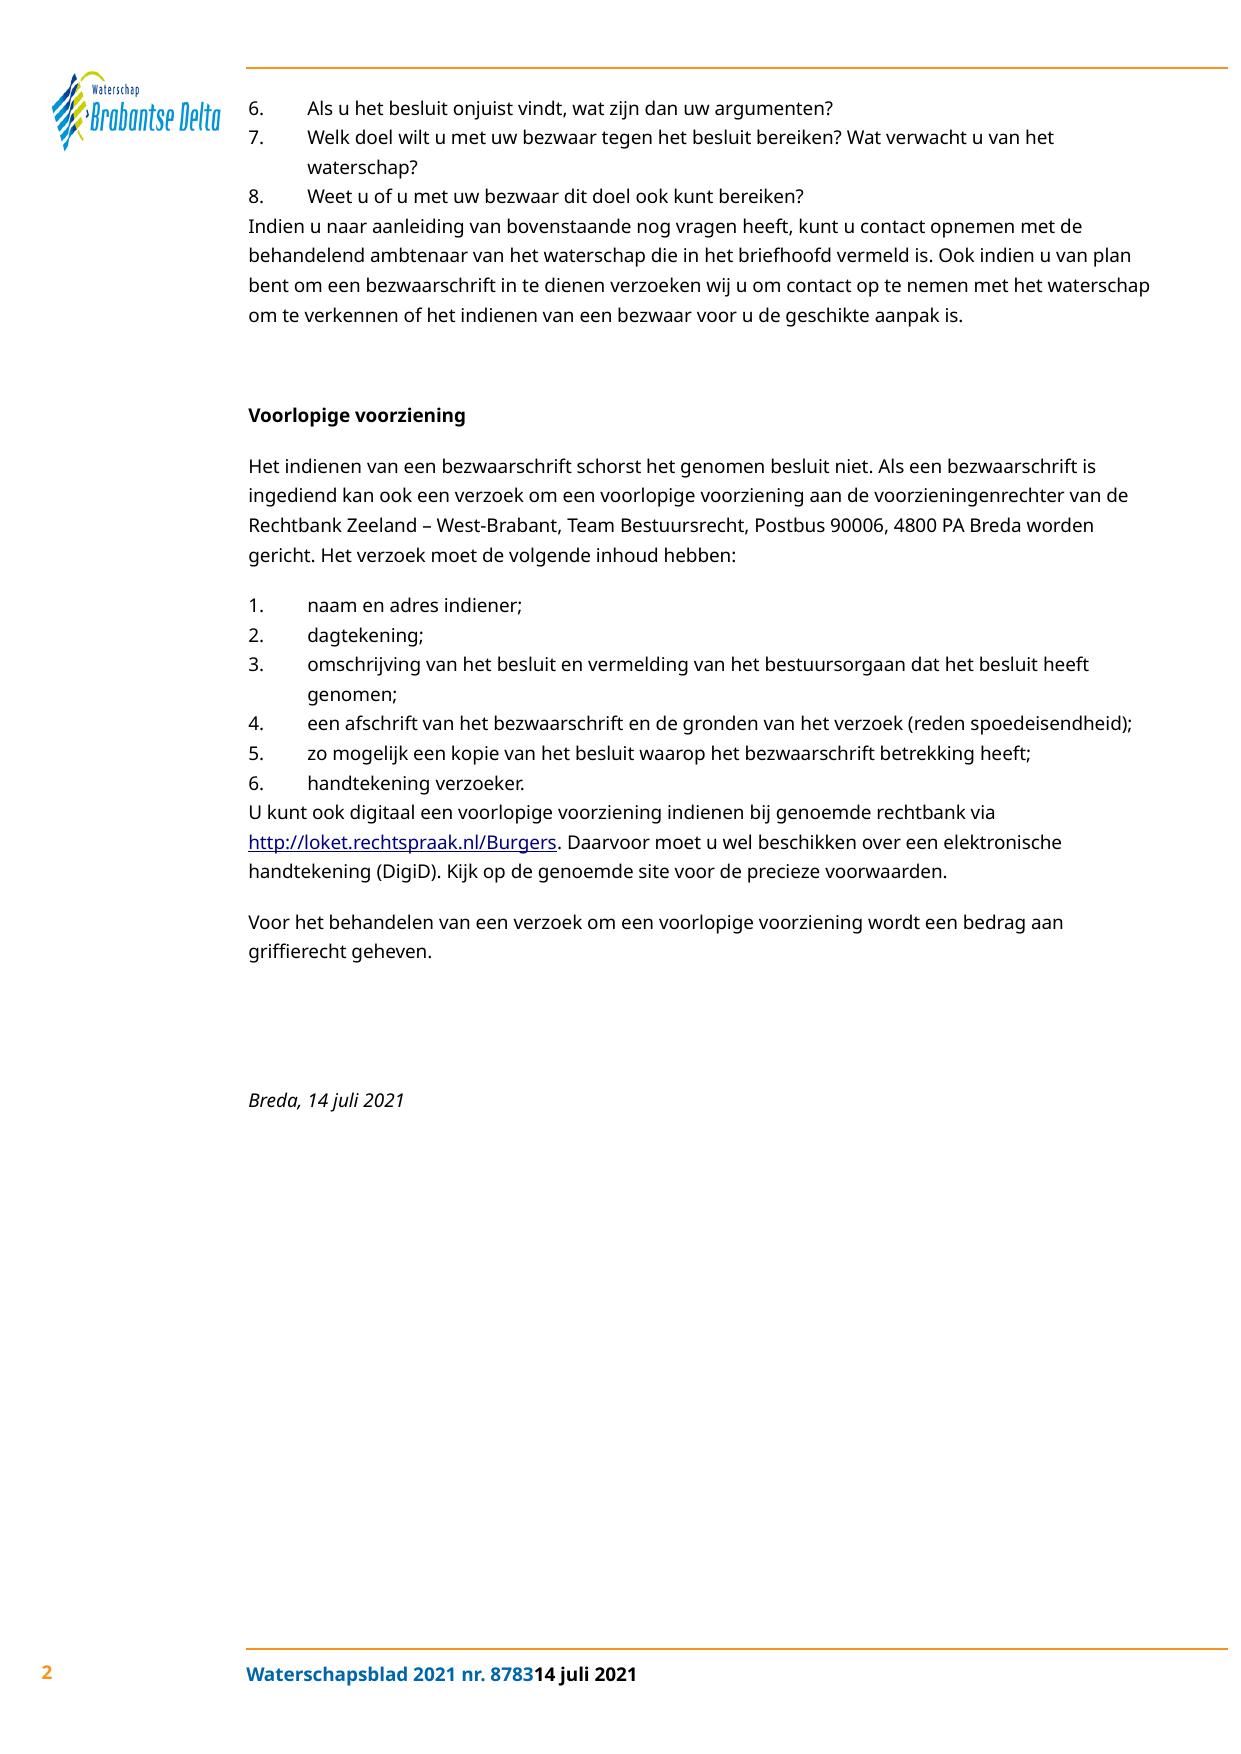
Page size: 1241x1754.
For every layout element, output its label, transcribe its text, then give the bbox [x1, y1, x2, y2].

text Breda, 14 juli 2021 [248, 1087, 1152, 1113]
text Voor het behandelen van een verzoek om een voorlopige voorziening wordt een bedrag aan griffierecht geheven. [248, 909, 1152, 964]
list Als u het besluit onjuist vindt, wat zijn dan uw argumenten? [248, 95, 1152, 121]
list dagtekening; [248, 622, 1152, 648]
list een afschrift van het bezwaarschrift en de gronden van het verzoek (reden spoedeisendheid); [248, 711, 1152, 736]
text Indien u naar aanleiding van bovenstaande nog vragen heeft, kunt u contact opnemen met de behandelend ambtenaar van het waterschap die in het briefhoofd vermeld is. Ook indien u van plan bent om een bezwaarschrift in te dienen verzoeken wij u om contact op te nemen met het waterschap om te verkennen of het indienen van een bezwaar voor u de geschikte aanpak is. [248, 213, 1152, 328]
list zo mogelijk een kopie van het besluit waarop het bezwaarschrift betrekking heeft; [248, 740, 1152, 766]
text Voorlopige voorziening [248, 403, 1152, 428]
list Weet u of u met uw bezwaar dit doel ook kunt bereiken? [248, 183, 1152, 209]
list handtekening verzoeker. [248, 770, 1152, 796]
list Welk doel wilt u met uw bezwaar tegen het besluit bereiken? Wat verwacht u van het waterschap? [248, 124, 1152, 180]
picture [41, 47, 231, 172]
text U kunt ook digitaal een voorlopige voorziening indienen bij genoemde rechtbank via http://loket.rechtspraak.nl/Burgers. Daarvoor moet u wel beschikken over een elektronische handtekening (DigiD). Kijk op de genoemde site voor de precieze voorwaarden. [248, 799, 1152, 884]
list omschrijving van het besluit en vermelding van het bestuursorgaan dat het besluit heeft genomen; [248, 651, 1152, 707]
list naam en adres indiener; [248, 592, 1152, 618]
text Het indienen van een bezwaarschrift schorst het genomen besluit niet. Als een bezwaarschrift is ingediend kan ook een verzoek om een voorlopige voorziening aan de voorzieningenrechter van de Rechtbank Zeeland – West-Brabant, Team Bestuursrecht, Postbus 90006, 4800 PA Breda worden gericht. Het verzoek moet de volgende inhoud hebben: [248, 453, 1152, 568]
